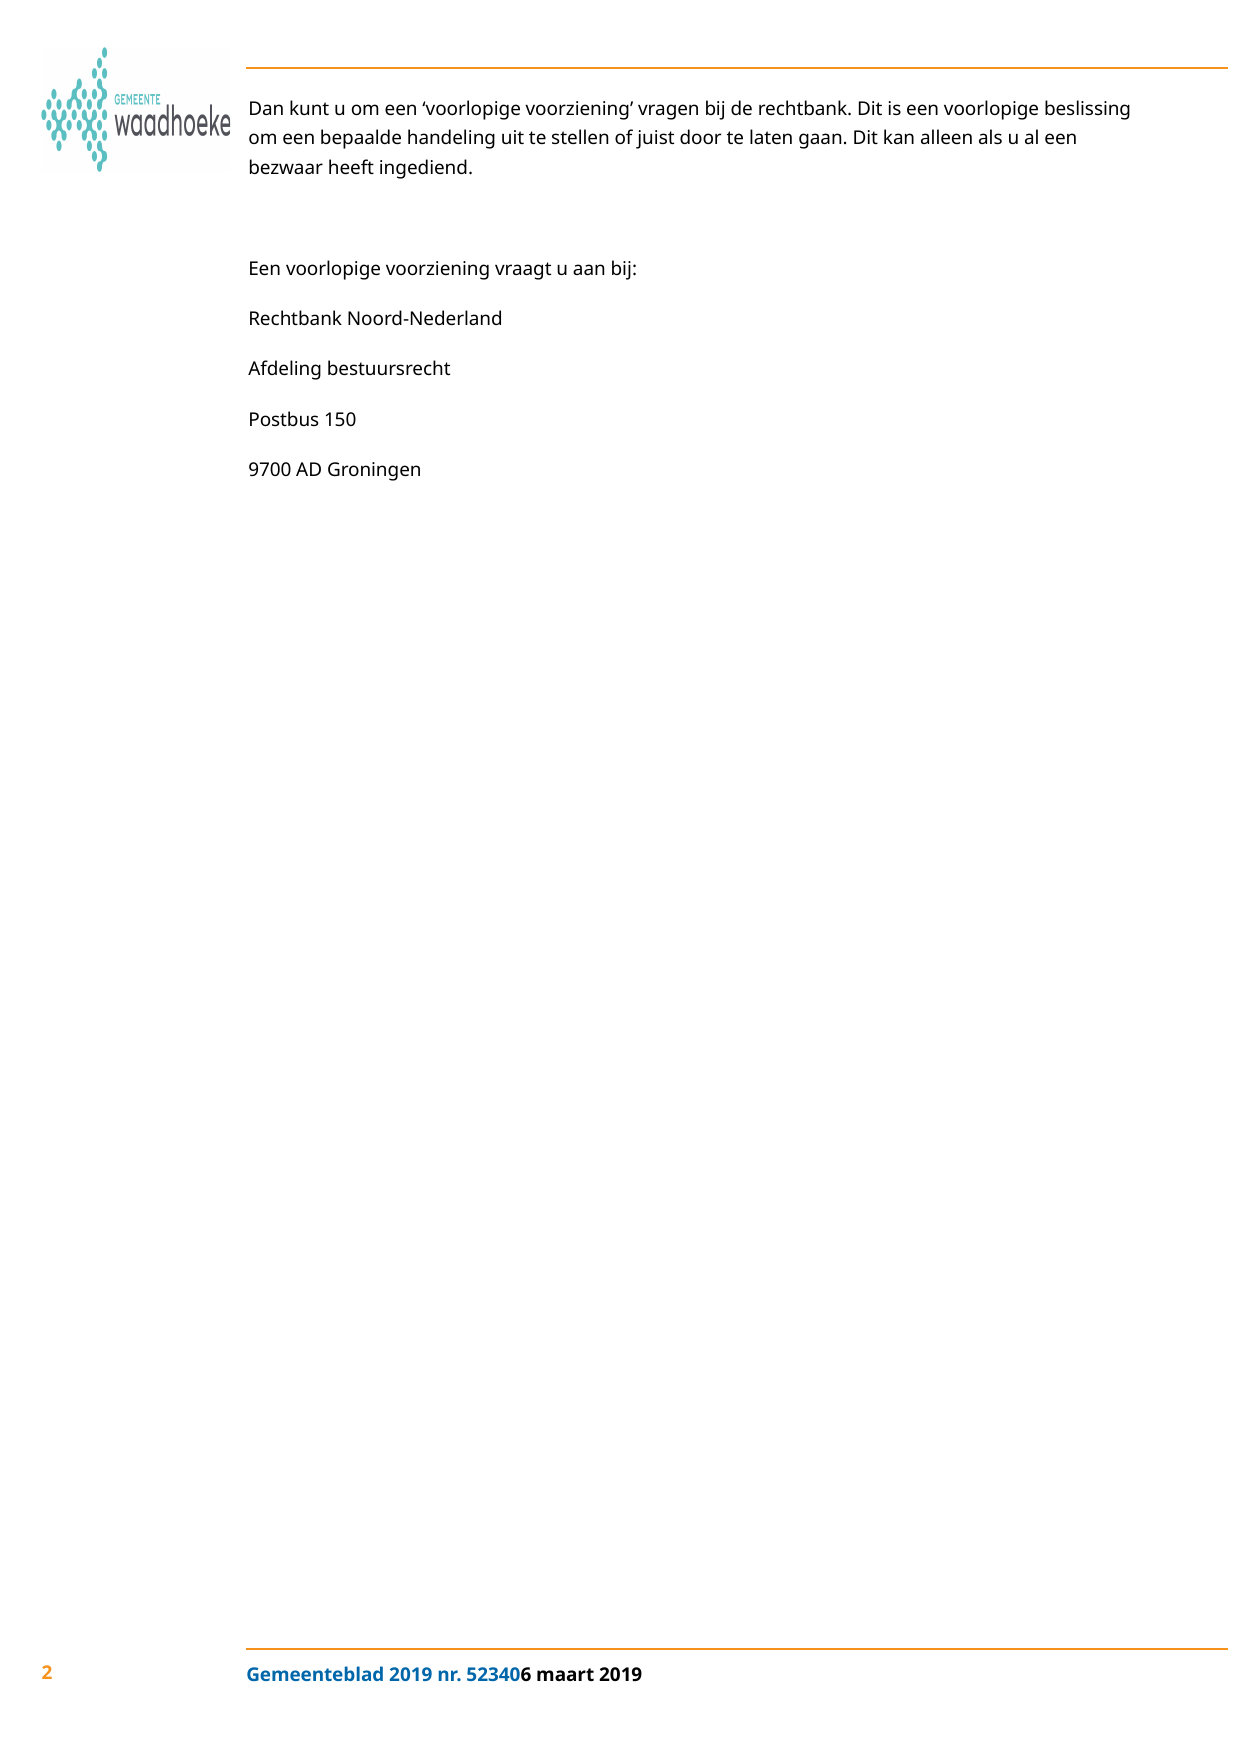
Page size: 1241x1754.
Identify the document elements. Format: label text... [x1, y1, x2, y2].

text 9700 AD Groningen [248, 456, 1152, 482]
text Postbus 150 [248, 406, 1152, 432]
text Rechtbank Noord-Nederland [248, 305, 1152, 331]
picture [41, 47, 231, 172]
text Een voorlopige voorziening vraagt u aan bij: [248, 255, 1152, 281]
text Dan kunt u om een ‘voorlopige voorziening’ vragen bij de rechtbank. Dit is een voorlopige beslissing om een bepaalde handeling uit te stellen of juist door te laten gaan. Dit kan alleen als u al een bezwaar heeft ingediend. [248, 95, 1152, 180]
text Afdeling bestuursrecht [248, 356, 1152, 381]
